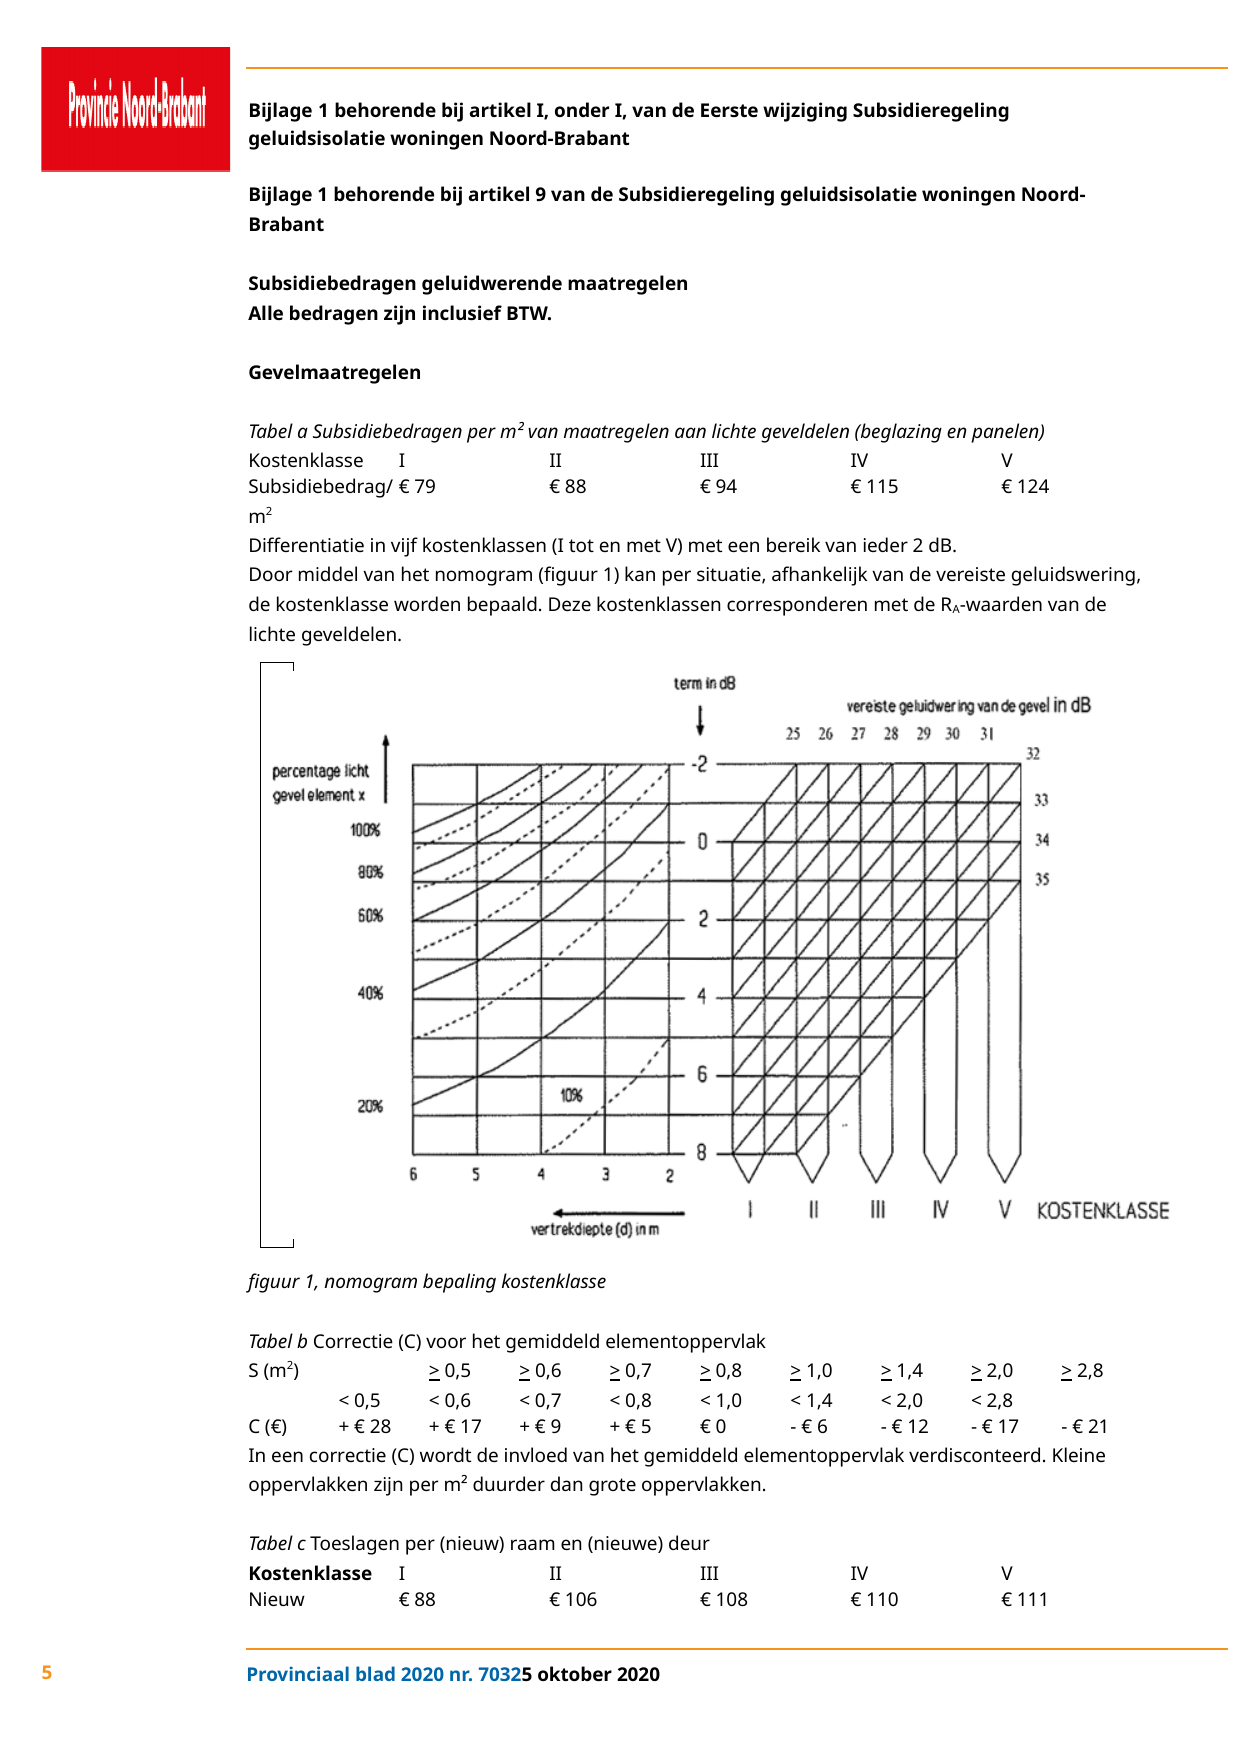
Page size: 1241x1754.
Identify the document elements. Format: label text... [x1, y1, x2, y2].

text Subsidiebedragen geluidwerende maatregelen [248, 270, 1152, 296]
text Tabel c Toeslagen per (nieuw) raam en (nieuwe) deur [248, 1531, 1152, 1556]
table_header III [700, 1560, 850, 1586]
table_header III [700, 448, 850, 473]
text Tabel a Subsidiebedragen per m² van maatregelen aan lichte geveldelen (beglazing en panelen) [248, 418, 1152, 444]
table_header II [549, 448, 700, 473]
table_cell - € 6 [790, 1413, 881, 1439]
table_cell € 88 [549, 474, 700, 529]
table_cell C (€) [248, 1413, 338, 1439]
table_cell € 0 [700, 1413, 790, 1439]
table_header Kostenklasse [248, 1560, 398, 1586]
text In een correctie (C) wordt de invloed van het gemiddeld elementoppervlak verdisconteerd. Kleine oppervlakken zijn per m² duurder dan grote oppervlakken. [248, 1442, 1152, 1497]
table_cell € 110 [850, 1586, 1001, 1612]
table_cell Subsidiebedrag/m2 [248, 474, 398, 529]
table_cell € 108 [700, 1586, 850, 1612]
picture [41, 47, 231, 172]
table_cell Nieuw [248, 1586, 398, 1612]
table_cell + € 17 [429, 1413, 519, 1439]
table_cell - € 17 [971, 1413, 1061, 1439]
table_cell € 79 [399, 474, 549, 529]
table_header > 2,8 [1061, 1358, 1152, 1413]
table_cell € 94 [700, 474, 850, 529]
text Bijlage 1 behorende bij artikel 9 van de Subsidieregeling geluidsisolatie woningen Noord-Brabant [248, 181, 1152, 237]
table_header > 0,8 < 1,0 [700, 1358, 790, 1413]
text Gevelmaatregelen [248, 359, 1152, 384]
table_header > 0,5 < 0,6 [429, 1358, 519, 1413]
table_cell - € 12 [881, 1413, 971, 1439]
table_header S (m2) [248, 1358, 338, 1413]
table_header I [399, 1560, 549, 1586]
table_header II [549, 1560, 700, 1586]
table_header > 0,6 < 0,7 [519, 1358, 609, 1413]
table_cell + € 5 [609, 1413, 700, 1439]
table_cell + € 28 [338, 1413, 429, 1439]
table_cell € 88 [399, 1586, 549, 1612]
text figuur 1, nomogram bepaling kostenklasse [248, 1269, 1152, 1294]
table_header I [399, 448, 549, 473]
table_header > 1,4 < 2,0 [881, 1358, 971, 1413]
table_cell € 111 [1001, 1586, 1152, 1612]
table_cell € 106 [549, 1586, 700, 1612]
table_cell € 115 [850, 474, 1001, 529]
table_header Kostenklasse [248, 448, 398, 473]
text Differentiatie in vijf kostenklassen (I tot en met V) met een bereik van ieder 2 dB. [248, 532, 1152, 558]
table_header > 0,7 < 0,8 [609, 1358, 700, 1413]
table_header < 0,5 [338, 1358, 429, 1413]
table_header > 2,0 < 2,8 [971, 1358, 1061, 1413]
table_header V [1001, 448, 1152, 473]
table_header V [1001, 1560, 1152, 1586]
picture [268, 671, 1173, 1239]
table_header > 1,0 < 1,4 [790, 1358, 881, 1413]
table_cell € 124 [1001, 474, 1152, 529]
table_cell + € 9 [519, 1413, 609, 1439]
text Tabel b Correctie (C) voor het gemiddeld elementoppervlak [248, 1328, 1152, 1354]
text Alle bedragen zijn inclusief BTW. [248, 300, 1152, 325]
table_cell - € 21 [1061, 1413, 1152, 1439]
table_header IV [850, 448, 1001, 473]
text Door middel van het nomogram (figuur 1) kan per situatie, afhankelijk van de vereiste geluidswering, de kostenklasse worden bepaald. Deze kostenklassen corresponderen met de RA-waarden van de lichte geveldelen. [248, 562, 1152, 646]
text Bijlage 1 behorende bij artikel I, onder I, van de Eerste wijziging Subsidieregeling geluidsisolatie woningen Noord-Brabant [248, 95, 1152, 152]
table_header IV [850, 1560, 1001, 1586]
